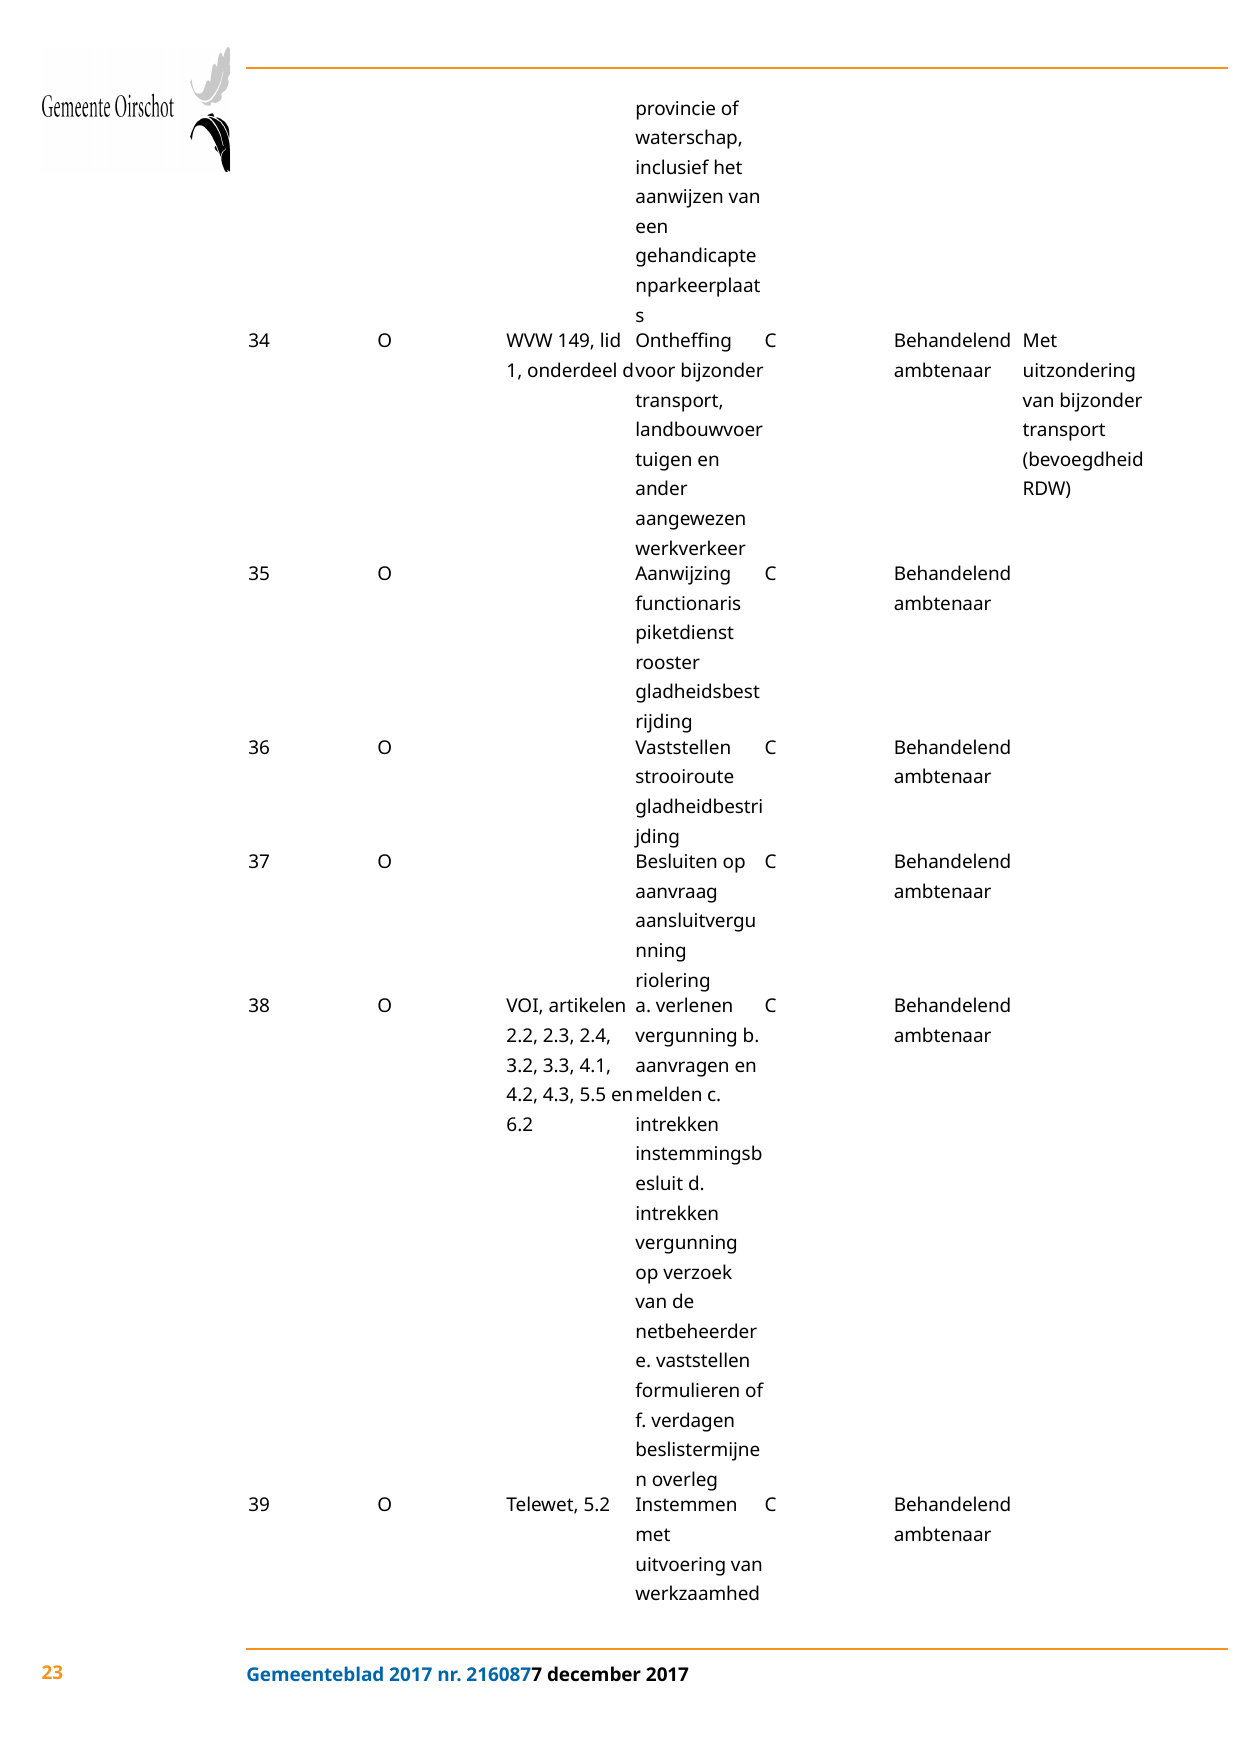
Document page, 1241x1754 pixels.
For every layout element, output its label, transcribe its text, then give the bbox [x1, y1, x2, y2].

table_cell C [764, 328, 893, 560]
table_cell 36 [248, 734, 377, 848]
table_cell Behandelend ambtenaar [894, 560, 1022, 734]
table_cell [506, 849, 635, 993]
table_cell Besluiten op aanvraag aansluitvergunning riolering [635, 849, 764, 993]
table_cell C [764, 993, 893, 1492]
table_cell [894, 95, 1022, 328]
table_cell 34 [248, 328, 377, 560]
table_cell [1023, 734, 1152, 848]
table_cell Instemmen met uitvoering van werkzaamhed [635, 1492, 764, 1606]
table_cell [506, 95, 635, 328]
table_cell 39 [248, 1492, 377, 1606]
table_cell O [377, 328, 506, 560]
table_cell O [377, 993, 506, 1492]
table_cell [1023, 95, 1152, 328]
table_cell a. verlenen vergunning b. aanvragen en melden c. intrekken instemmingsbesluit d. intrekken vergunning op verzoek van de netbeheerder e. vaststellen formulieren of f. verdagen beslistermijnen overleg [635, 993, 764, 1492]
table_cell [1023, 993, 1152, 1492]
table_cell O [377, 560, 506, 734]
table_cell Behandelend ambtenaar [894, 849, 1022, 993]
table_cell Behandelend ambtenaar [894, 993, 1022, 1492]
table_cell Telewet, 5.2 [506, 1492, 635, 1606]
table_cell 38 [248, 993, 377, 1492]
table_cell Behandelend ambtenaar [894, 1492, 1022, 1606]
table_cell Aanwijzing functionaris piketdienst rooster gladheidsbestrijding [635, 560, 764, 734]
table_cell [248, 95, 377, 328]
table_cell [1023, 849, 1152, 993]
table_cell O [377, 849, 506, 993]
table_cell Behandelend ambtenaar [894, 734, 1022, 848]
table_cell VOI, artikelen 2.2, 2.3, 2.4, 3.2, 3.3, 4.1, 4.2, 4.3, 5.5 en 6.2 [506, 993, 635, 1492]
picture [41, 47, 231, 172]
table_cell C [764, 560, 893, 734]
table_cell C [764, 849, 893, 993]
table_cell 35 [248, 560, 377, 734]
table_cell [1023, 1492, 1152, 1606]
table_cell O [377, 734, 506, 848]
table_cell [377, 95, 506, 328]
table_cell WVW 149, lid 1, onderdeel d [506, 328, 635, 560]
table_cell [764, 95, 893, 328]
table_cell [1023, 560, 1152, 734]
table_cell O [377, 1492, 506, 1606]
table_cell [506, 734, 635, 848]
table_cell Vaststellen strooiroute gladheidbestrijding [635, 734, 764, 848]
table_cell 37 [248, 849, 377, 993]
table_cell [506, 560, 635, 734]
table_cell Ontheffing voor bijzonder transport, landbouwvoertuigen en ander aangewezen werkverkeer [635, 328, 764, 560]
table_cell Behandelend ambtenaar [894, 328, 1022, 560]
table_cell C [764, 1492, 893, 1606]
table_cell C [764, 734, 893, 848]
table_cell Met uitzondering van bijzonder transport (bevoegdheid RDW) [1023, 328, 1152, 560]
table_cell provincie of waterschap, inclusief het aanwijzen van een gehandicaptenparkeerplaats [635, 95, 764, 328]
